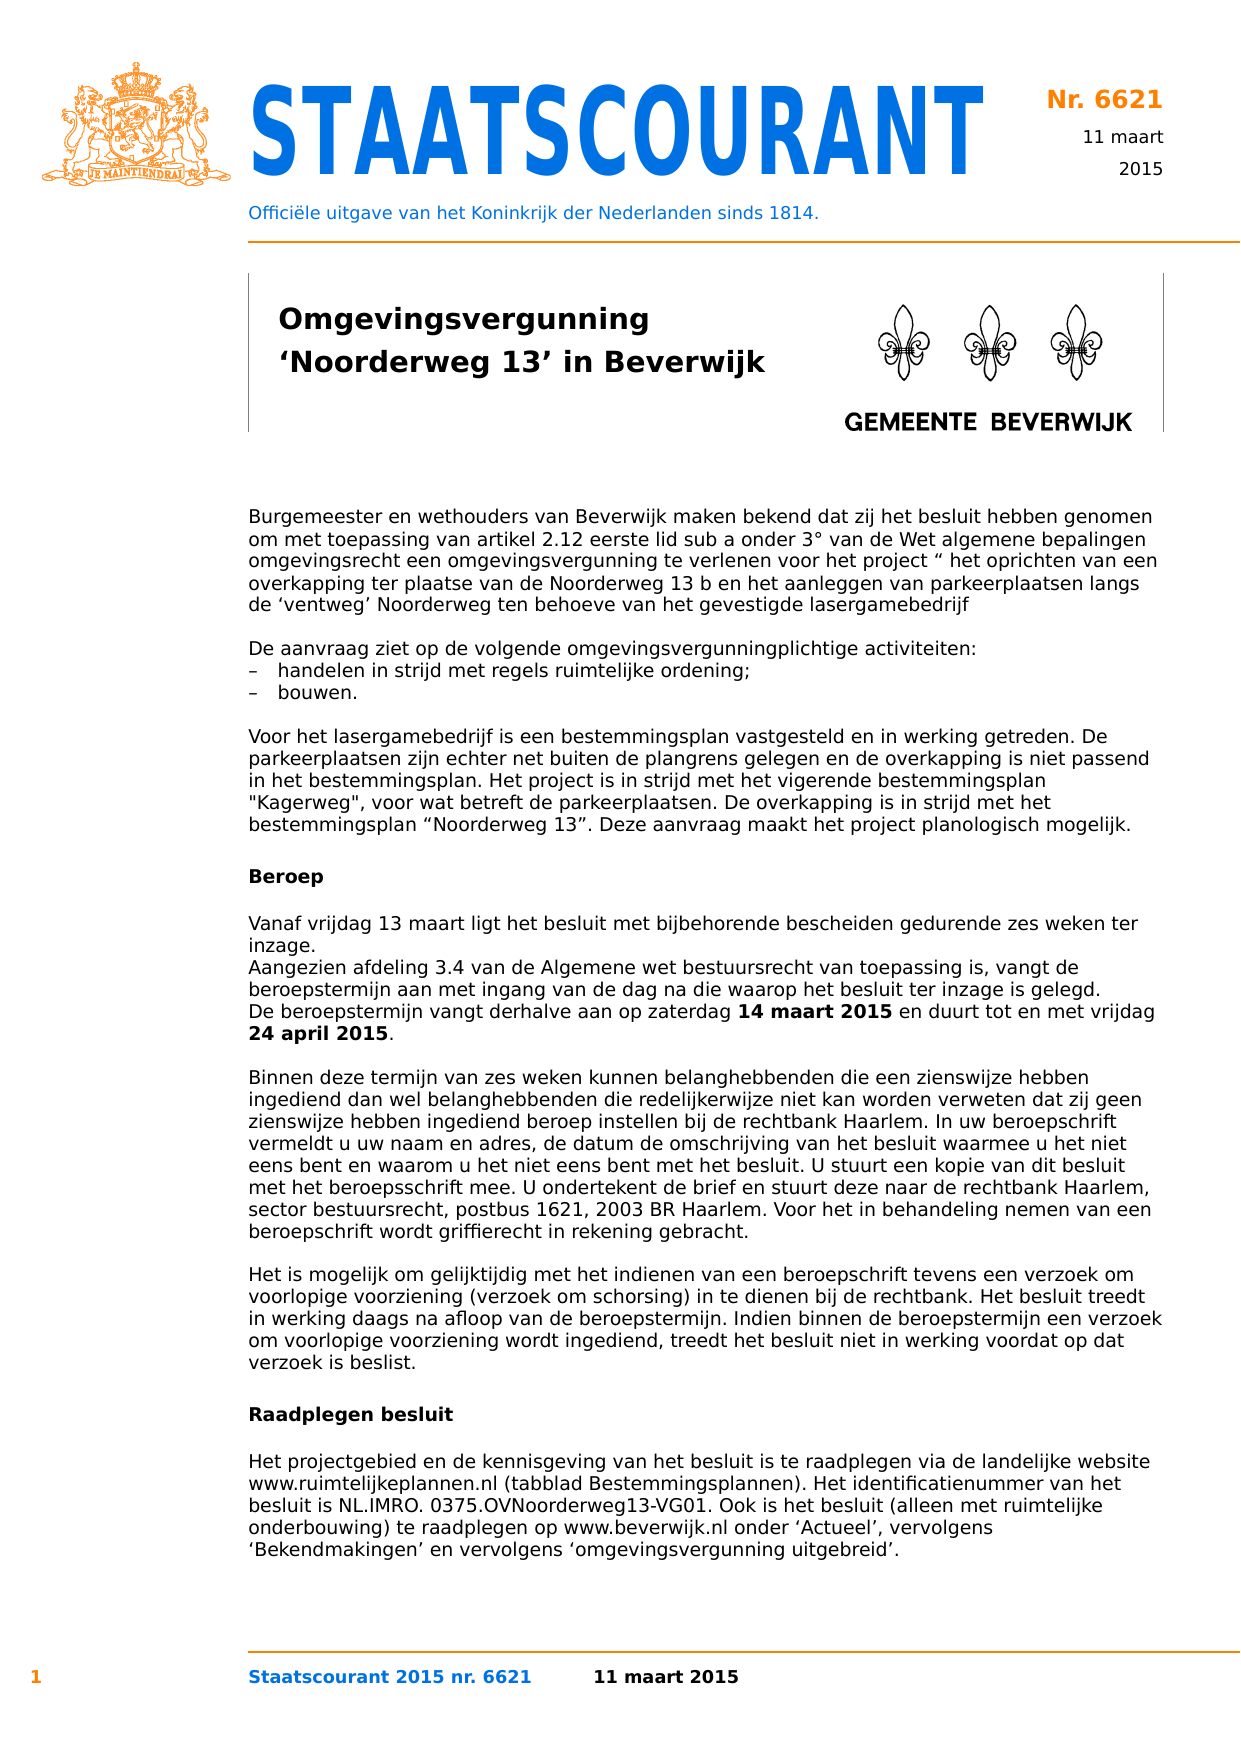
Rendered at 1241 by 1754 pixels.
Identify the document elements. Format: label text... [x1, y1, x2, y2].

table_header STAATSCOURANT [248, 62, 998, 203]
table_cell Officiële uitgave van het Koninkrijk der Nederlanden sinds 1814. [248, 203, 1240, 241]
table_cell 2015 [998, 153, 1240, 203]
text Voor het lasergamebedrijf is een bestemmingsplan vastgesteld en in werking getreden. De parkeerplaatsen zijn echter net buiten de plangrens gelegen en de overkapping is niet passend in het bestemmingsplan. Het project is in strijd met het vigerende bestemmingsplan "Kagerweg", voor wat betreft de parkeerplaatsen. De overkapping is in strijd met het bestemmingsplan “Noorderweg 13”. Deze aanvraag maakt het project planologisch mogelijk. [248, 726, 1163, 836]
text Binnen deze termijn van zes weken kunnen belanghebbenden die een zienswijze hebben ingediend dan wel belanghebbenden die redelijkerwijze niet kan worden verweten dat zij geen zienswijze hebben ingediend beroep instellen bij de rechtbank Haarlem. In uw beroepschrift vermeldt u uw naam en adres, de datum de omschrijving van het besluit waarmee u het niet eens bent en waarom u het niet eens bent met het besluit. U stuurt een kopie van dit besluit met het beroepsschrift mee. U ondertekent de brief en stuurt deze naar de rechtbank Haarlem, sector bestuursrecht, postbus 1621, 2003 BR Haarlem. Voor het in behandeling nemen van een beroepschrift wordt griffierecht in rekening gebracht. [248, 1067, 1163, 1242]
subtitle Omgevingsvergunning ‘Noorderweg 13’ in Beverwijk [249, 273, 1163, 432]
subtitle Beroep [248, 866, 1163, 888]
text Aangezien afdeling 3.4 van de Algemene wet bestuursrecht van toepassing is, vangt de beroepstermijn aan met ingang van de dag na die waarop het besluit ter inzage is gelegd. [248, 957, 1163, 1001]
text Het is mogelijk om gelijktijdig met het indienen van een beroepschrift tevens een verzoek om voorlopige voorziening (verzoek om schorsing) in te dienen bij de rechtbank. Het besluit treedt in werking daags na afloop van de beroepstermijn. Indien binnen de beroepstermijn een verzoek om voorlopige voorziening wordt ingediend, treedt het besluit niet in werking voordat op dat verzoek is beslist. [248, 1264, 1163, 1374]
text Vanaf vrijdag 13 maart ligt het besluit met bijbehorende bescheiden gedurende zes weken ter inzage. [248, 913, 1163, 957]
text – handelen in strijd met regels ruimtelijke ordening; [248, 660, 1163, 682]
text De beroepstermijn vangt derhalve aan op zaterdag 14 maart 2015 en duurt tot en met vrijdag 24 april 2015. [248, 1001, 1163, 1045]
table_cell 11 maart [998, 121, 1240, 153]
text De aanvraag ziet op de volgende omgevingsvergunningplichtige activiteiten: [248, 638, 1163, 660]
picture [844, 302, 1134, 433]
subtitle Raadplegen besluit [248, 1404, 1163, 1426]
picture [41, 62, 231, 186]
text Het projectgebied en de kennisgeving van het besluit is te raadplegen via de landelijke website www.ruimtelijkeplannen.nl (tabblad Bestemmingsplannen). Het identificatienummer van het besluit is NL.IMRO. 0375.OVNoorderweg13-VG01. Ook is het besluit (alleen met ruimtelijke onderbouwing) te raadplegen op www.beverwijk.nl onder ‘Actueel’, vervolgens ‘Bekendmakingen’ en vervolgens ‘omgevingsvergunning uitgebreid’. [248, 1451, 1163, 1561]
table_header Nr. 6621 [998, 62, 1240, 121]
text – bouwen. [248, 682, 1163, 704]
table_header [25, 62, 248, 241]
text Burgemeester en wethouders van Beverwijk maken bekend dat zij het besluit hebben genomen om met toepassing van artikel 2.12 eerste lid sub a onder 3° van de Wet algemene bepalingen omgevingsrecht een omgevingsvergunning te verlenen voor het project “ het oprichten van een overkapping ter plaatse van de Noorderweg 13 b en het aanleggen van parkeerplaatsen langs de ‘ventweg’ Noorderweg ten behoeve van het gevestigde lasergamebedrijf [248, 506, 1163, 616]
